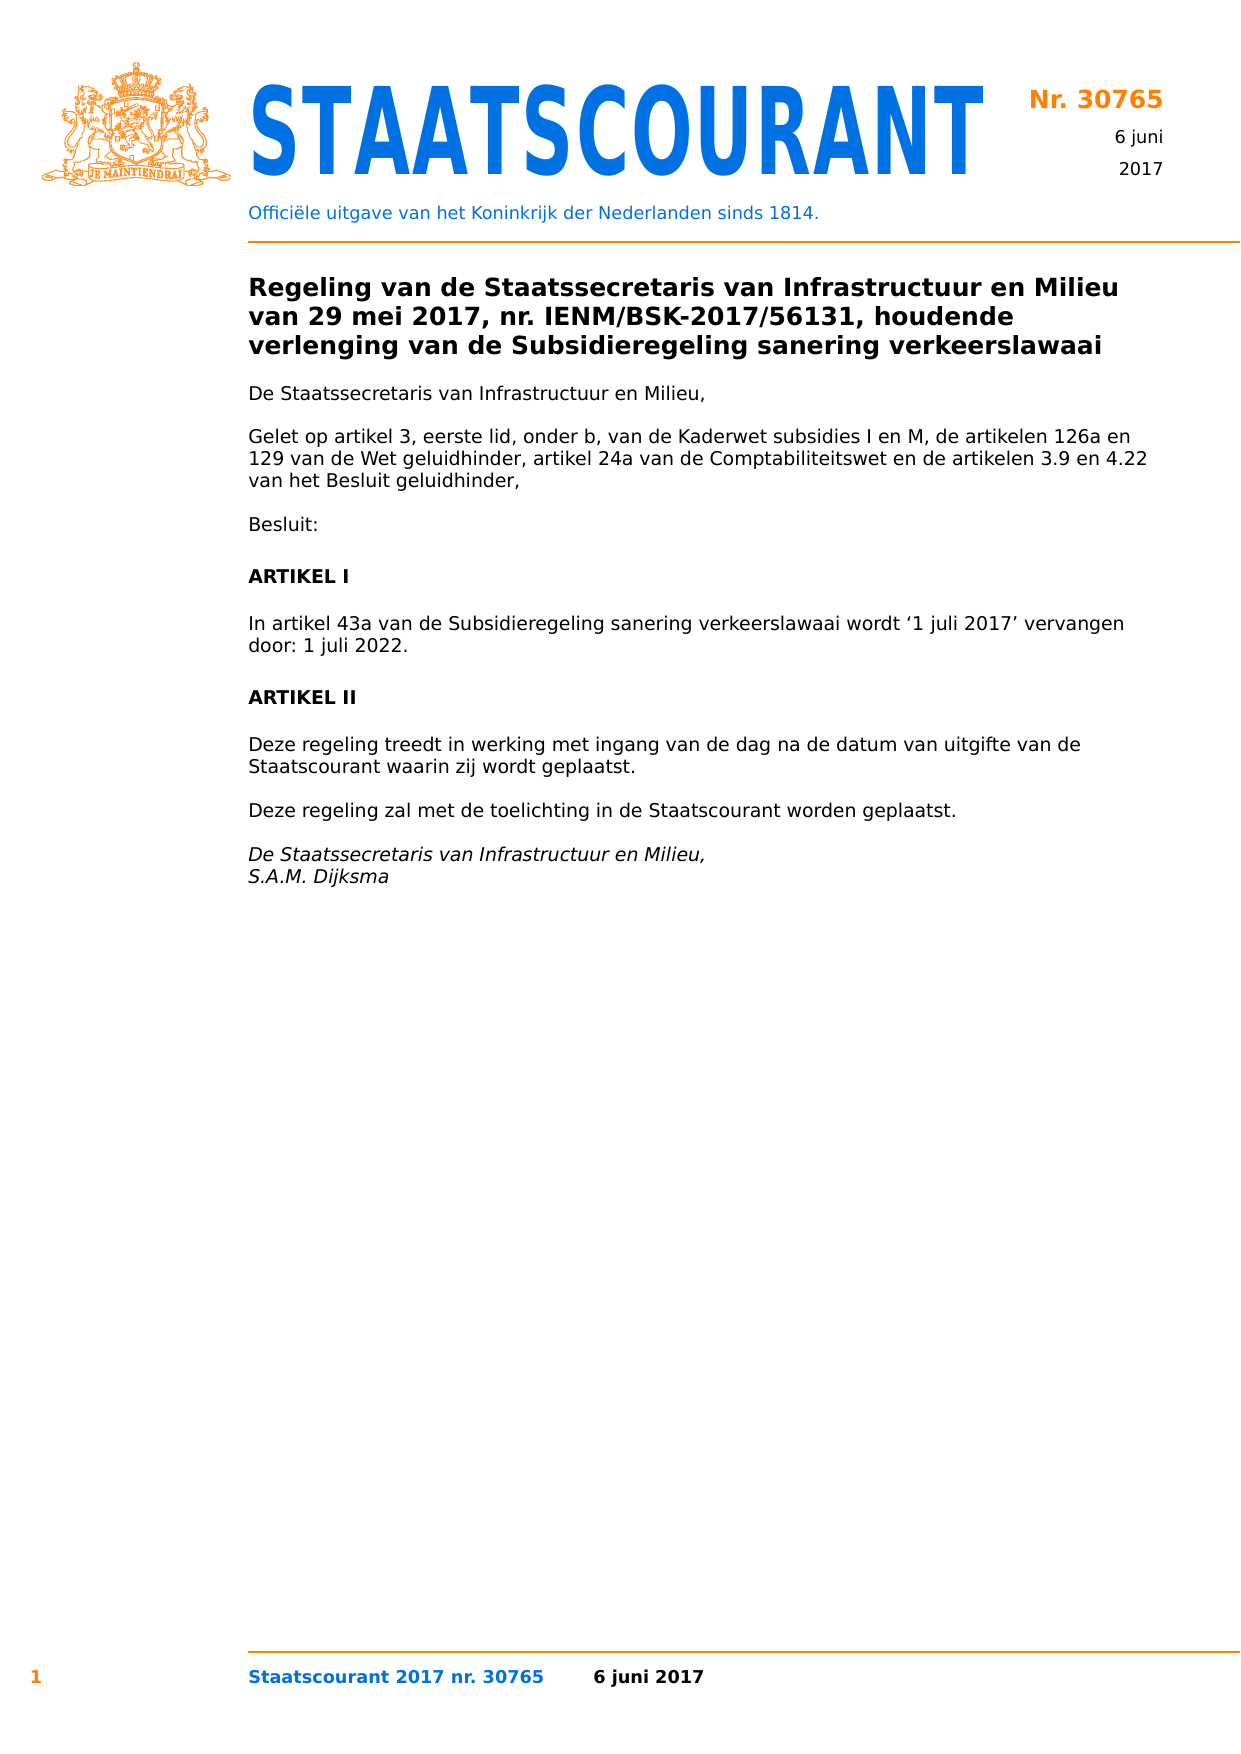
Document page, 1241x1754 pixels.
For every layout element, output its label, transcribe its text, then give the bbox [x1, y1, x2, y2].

picture [41, 62, 231, 186]
table_cell 2017 [998, 153, 1240, 203]
subtitle Regeling van de Staatssecretaris van Infrastructuur en Milieu van 29 mei 2017, nr. IENM/BSK-2017/56131, houdende verlenging van de Subsidieregeling sanering verkeerslawaai [248, 273, 1163, 361]
text In artikel 43a van de Subsidieregeling sanering verkeerslawaai wordt ‘1 juli 2017’ vervangen door: 1 juli 2022. [248, 613, 1163, 657]
table_cell Officiële uitgave van het Koninkrijk der Nederlanden sinds 1814. [248, 203, 1240, 241]
table_header [25, 62, 248, 241]
subtitle ARTIKEL I [248, 566, 1163, 588]
table_header Nr. 30765 [998, 62, 1240, 121]
text Gelet op artikel 3, eerste lid, onder b, van de Kaderwet subsidies I en M, de artikelen 126a en 129 van de Wet geluidhinder, artikel 24a van de Comptabiliteitswet en de artikelen 3.9 en 4.22 van het Besluit geluidhinder, [248, 426, 1163, 492]
subtitle ARTIKEL II [248, 687, 1163, 709]
text Deze regeling treedt in werking met ingang van de dag na de datum van uitgifte van de Staatscourant waarin zij wordt geplaatst. [248, 734, 1163, 778]
text Besluit: [248, 514, 1163, 536]
text De Staatssecretaris van Infrastructuur en Milieu, [248, 382, 1163, 404]
text Deze regeling zal met de toelichting in de Staatscourant worden geplaatst. [248, 800, 1163, 822]
text De Staatssecretaris van Infrastructuur en Milieu, S.A.M. Dijksma [248, 844, 1163, 888]
table_header STAATSCOURANT [248, 62, 998, 203]
table_cell 6 juni [998, 121, 1240, 153]
